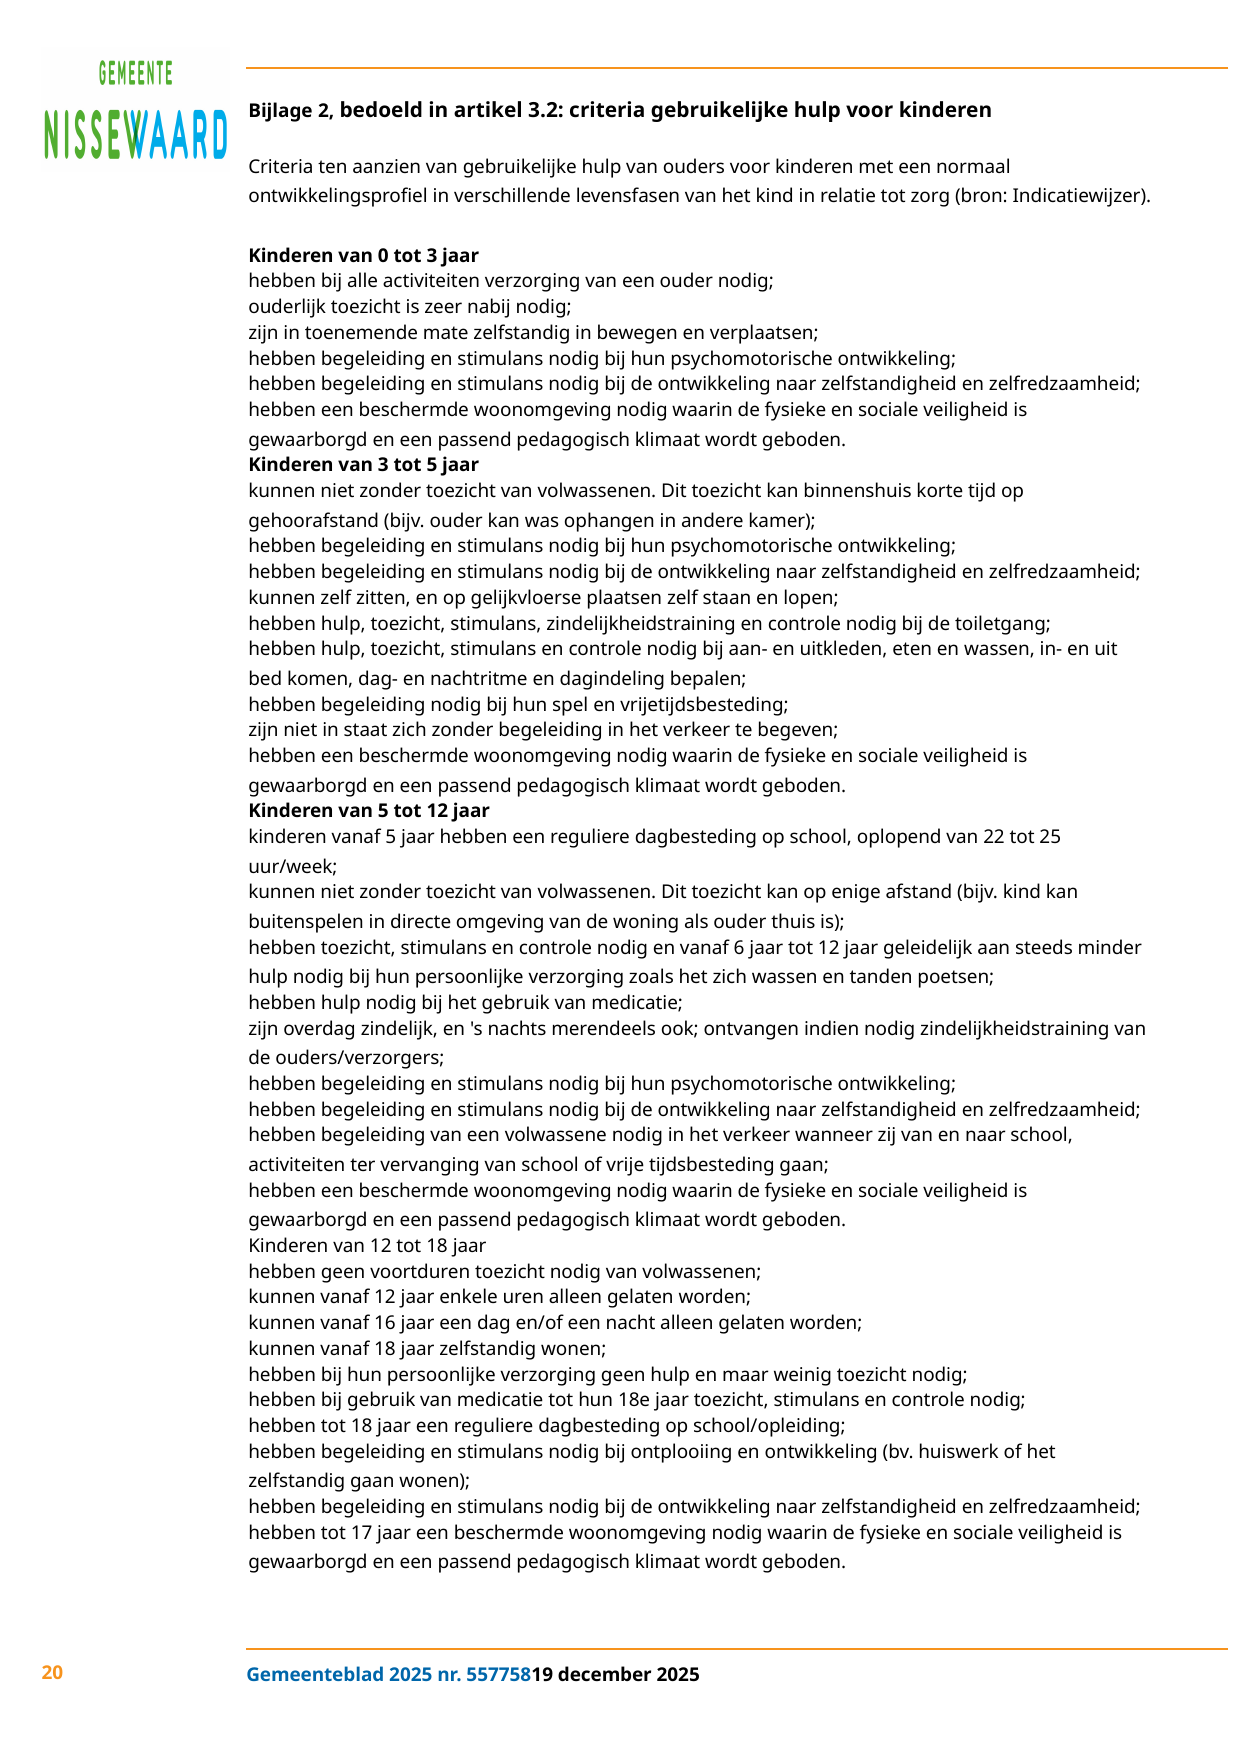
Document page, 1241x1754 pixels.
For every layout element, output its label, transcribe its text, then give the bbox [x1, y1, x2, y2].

table_cell Kinderen van 3 tot 5 jaar [248, 451, 1152, 477]
table_cell zijn in toenemende mate zelfstandig in bewegen en verplaatsen; [248, 319, 1152, 345]
table_cell hebben begeleiding en stimulans nodig bij hun psychomotorische ontwikkeling; [248, 533, 1152, 558]
table_cell hebben tot 17 jaar een beschermde woonomgeving nodig waarin de fysieke en sociale veiligheid is gewaarborgd en een passend pedagogisch klimaat wordt geboden. [248, 1519, 1152, 1574]
table_cell hebben begeleiding en stimulans nodig bij ontplooiing en ontwikkeling (bv. huiswerk of het zelfstandig gaan wonen); [248, 1438, 1152, 1493]
table_cell kunnen vanaf 16 jaar een dag en/of een nacht alleen gelaten worden; [248, 1310, 1152, 1335]
text Bijlage 2, bedoeld in artikel 3.2: criteria gebruikelijke hulp voor kinderen [248, 95, 1152, 123]
table_cell hebben tot 18 jaar een reguliere dagbesteding op school/opleiding; [248, 1413, 1152, 1438]
table_cell kunnen zelf zitten, en op gelijkvloerse plaatsen zelf staan en lopen; [248, 584, 1152, 610]
table_cell hebben bij hun persoonlijke verzorging geen hulp en maar weinig toezicht nodig; [248, 1361, 1152, 1387]
table_cell Kinderen van 12 tot 18 jaar [248, 1232, 1152, 1258]
table_cell zijn niet in staat zich zonder begeleiding in het verkeer te begeven; [248, 716, 1152, 742]
table_cell hebben begeleiding en stimulans nodig bij hun psychomotorische ontwikkeling; [248, 1070, 1152, 1096]
table_cell kinderen vanaf 5 jaar hebben een reguliere dagbesteding op school, oplopend van 22 tot 25 uur/week; [248, 823, 1152, 878]
table_cell kunnen niet zonder toezicht van volwassenen. Dit toezicht kan binnenshuis korte tijd op gehoorafstand (bijv. ouder kan was ophangen in andere kamer); [248, 477, 1152, 532]
table_cell hebben hulp, toezicht, stimulans, zindelijkheidstraining en controle nodig bij de toiletgang; [248, 610, 1152, 635]
table_cell hebben begeleiding en stimulans nodig bij hun psychomotorische ontwikkeling; [248, 345, 1152, 370]
table_cell kunnen niet zonder toezicht van volwassenen. Dit toezicht kan op enige afstand (bijv. kind kan buitenspelen in directe omgeving van de woning als ouder thuis is); [248, 879, 1152, 934]
table_cell hebben begeleiding en stimulans nodig bij de ontwikkeling naar zelfstandigheid en zelfredzaamheid; [248, 370, 1152, 396]
table_cell hebben begeleiding nodig bij hun spel en vrijetijdsbesteding; [248, 691, 1152, 716]
table_cell zijn overdag zindelijk, en 's nachts merendeels ook; ontvangen indien nodig zindelijkheidstraining van de ouders/verzorgers; [248, 1015, 1152, 1070]
table_cell hebben een beschermde woonomgeving nodig waarin de fysieke en sociale veiligheid is gewaarborgd en een passend pedagogisch klimaat wordt geboden. [248, 396, 1152, 451]
table_cell hebben bij gebruik van medicatie tot hun 18e jaar toezicht, stimulans en controle nodig; [248, 1387, 1152, 1412]
table_cell hebben bij alle activiteiten verzorging van een ouder nodig; [248, 268, 1152, 293]
table_cell Kinderen van 5 tot 12 jaar [248, 798, 1152, 823]
table_cell kunnen vanaf 12 jaar enkele uren alleen gelaten worden; [248, 1284, 1152, 1309]
table_cell hebben begeleiding en stimulans nodig bij de ontwikkeling naar zelfstandigheid en zelfredzaamheid; [248, 1096, 1152, 1122]
table_cell ouderlijk toezicht is zeer nabij nodig; [248, 293, 1152, 319]
table_header Kinderen van 0 tot 3 jaar [248, 242, 1152, 267]
table_cell hebben hulp nodig bij het gebruik van medicatie; [248, 989, 1152, 1015]
table_cell hebben geen voortduren toezicht nodig van volwassenen; [248, 1258, 1152, 1284]
text Criteria ten aanzien van gebruikelijke hulp van ouders voor kinderen met een normaal ontwikkelingsprofiel in verschillende levensfasen van het kind in relatie tot zorg (bron: Indicatiewijzer). [248, 153, 1152, 208]
table_cell hebben toezicht, stimulans en controle nodig en vanaf 6 jaar tot 12 jaar geleidelijk aan steeds minder hulp nodig bij hun persoonlijke verzorging zoals het zich wassen en tanden poetsen; [248, 934, 1152, 989]
table_cell hebben hulp, toezicht, stimulans en controle nodig bij aan- en uitkleden, eten en wassen, in- en uit bed komen, dag- en nachtritme en dagindeling bepalen; [248, 635, 1152, 691]
picture [41, 47, 231, 172]
table_cell hebben begeleiding en stimulans nodig bij de ontwikkeling naar zelfstandigheid en zelfredzaamheid; [248, 558, 1152, 584]
table_cell kunnen vanaf 18 jaar zelfstandig wonen; [248, 1335, 1152, 1361]
table_cell hebben een beschermde woonomgeving nodig waarin de fysieke en sociale veiligheid is gewaarborgd en een passend pedagogisch klimaat wordt geboden. [248, 1177, 1152, 1232]
table_cell hebben begeleiding en stimulans nodig bij de ontwikkeling naar zelfstandigheid en zelfredzaamheid; [248, 1494, 1152, 1519]
table_cell hebben begeleiding van een volwassene nodig in het verkeer wanneer zij van en naar school, activiteiten ter vervanging van school of vrije tijdsbesteding gaan; [248, 1122, 1152, 1177]
table_cell hebben een beschermde woonomgeving nodig waarin de fysieke en sociale veiligheid is gewaarborgd en een passend pedagogisch klimaat wordt geboden. [248, 742, 1152, 797]
